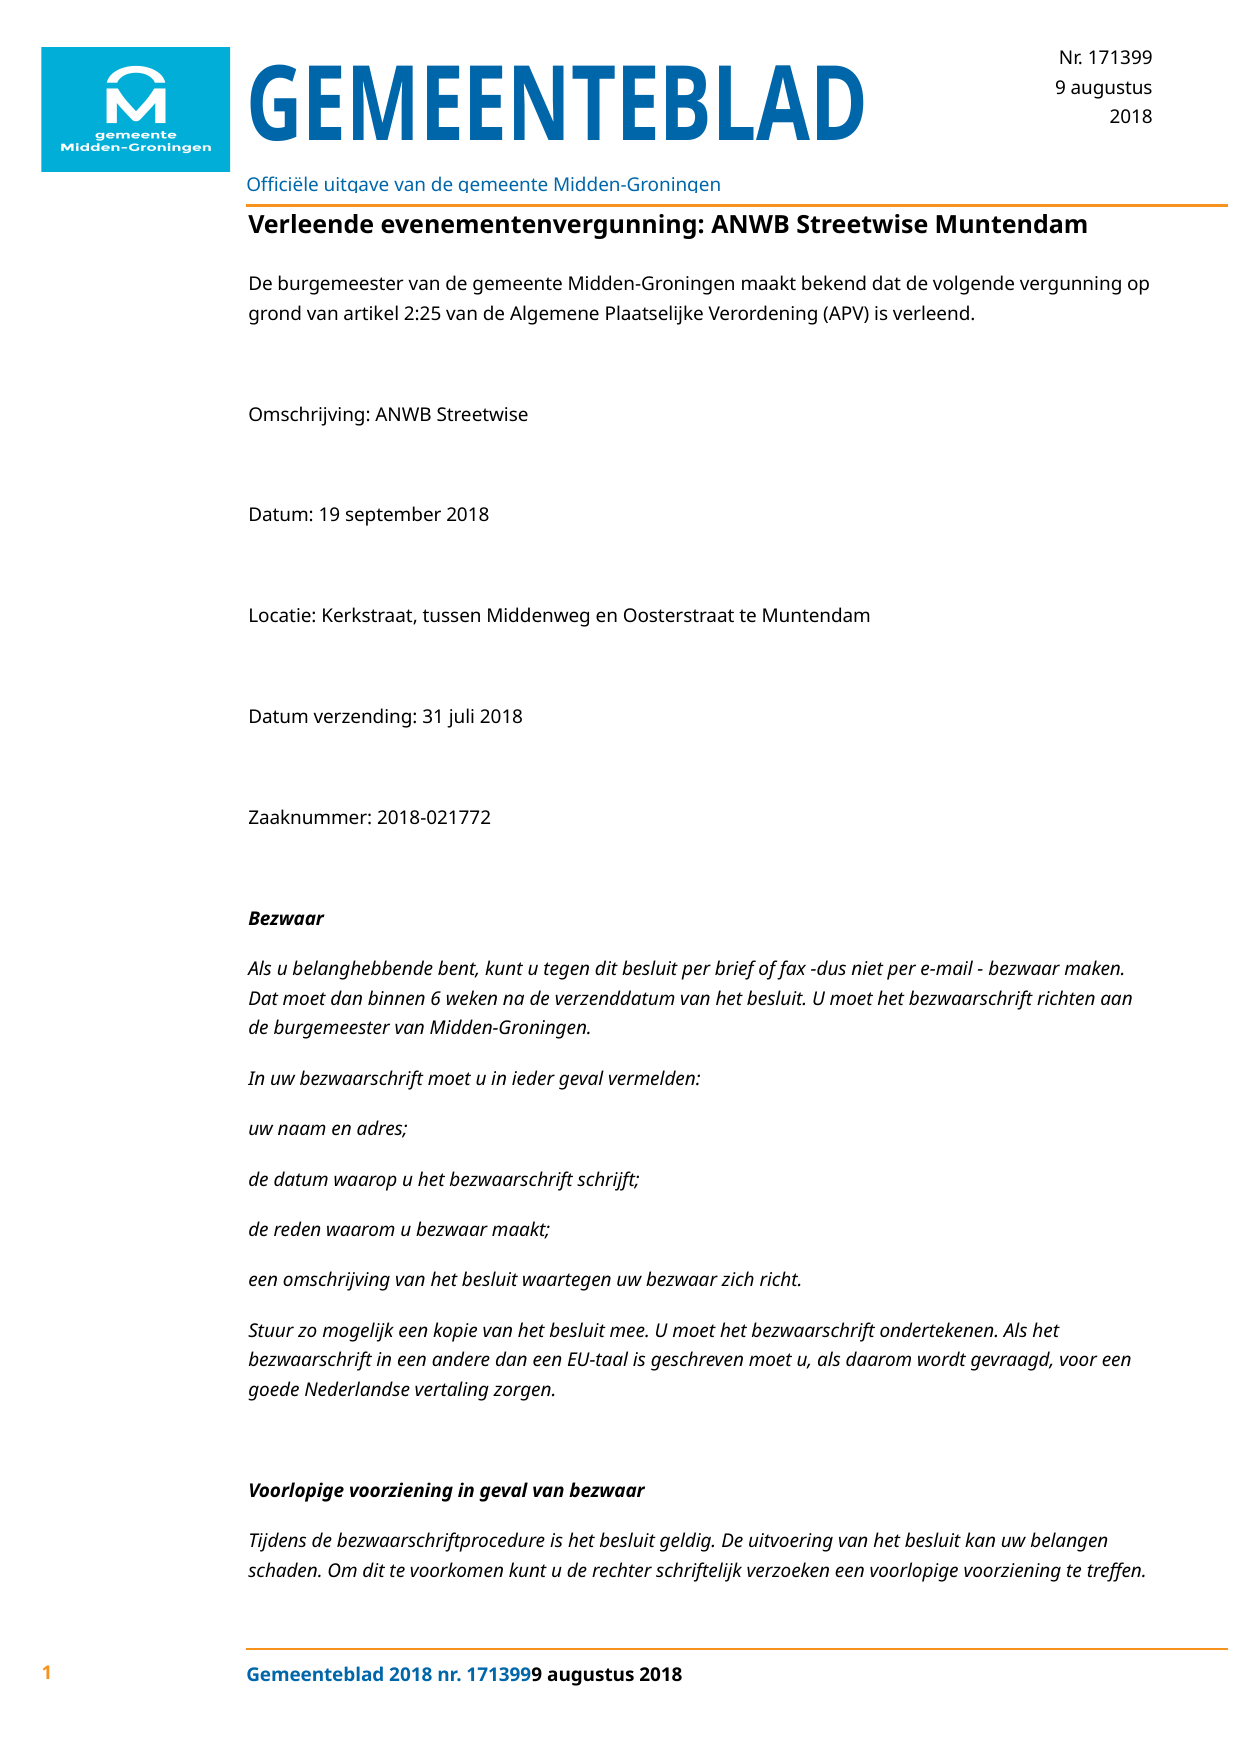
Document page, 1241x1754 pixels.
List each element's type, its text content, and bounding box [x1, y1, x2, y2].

picture [108, 66, 164, 82]
text Omschrijving: ANWB Streetwise [248, 401, 1152, 426]
picture [184, 146, 190, 153]
text Voorlopige voorziening in geval van bezwaar [248, 1477, 1152, 1503]
text Bezwaar [248, 905, 1152, 931]
text Stuur zo mogelijk een kopie van het besluit mee. U moet het bezwaarschrift ondertekenen. Als het bezwaarschrift in een andere dan een EU-taal is geschreven moet u, als daarom wordt gevraagd, voor een goede Nederlandse vertaling zorgen. [248, 1317, 1152, 1402]
text een omschrijving van het besluit waartegen uw bezwaar zich richt. [248, 1267, 1152, 1292]
text In uw bezwaarschrift moet u in ieder geval vermelden: [248, 1065, 1152, 1091]
text Datum: 19 september 2018 [248, 502, 1152, 527]
text Zaaknummer: 2018-021772 [248, 804, 1152, 830]
text uw naam en adres; [248, 1115, 1152, 1141]
text Datum verzending: 31 juli 2018 [248, 703, 1152, 729]
text de datum waarop u het bezwaarschrift schrijft; [248, 1166, 1152, 1191]
picture [107, 89, 165, 122]
text Verleende evenementenvergunning: ANWB Streetwise Muntendam [248, 207, 1152, 241]
text Als u belanghebbende bent, kunt u tegen dit besluit per brief of fax -dus niet per e-mail - bezwaar maken. Dat moet dan binnen 6 weken na de verzenddatum van het besluit. U moet het bezwaarschrift richten aan de burgemeester van Midden-Groningen. [248, 955, 1152, 1040]
text Tijdens de bezwaarschriftprocedure is het besluit geldig. De uitvoering van het besluit kan uw belangen schaden. Om dit te voorkomen kunt u de rechter schriftelijk verzoeken een voorlopige voorziening te treffen. [248, 1527, 1152, 1583]
text Locatie: Kerkstraat, tussen Middenweg en Oosterstraat te Muntendam [248, 602, 1152, 628]
text de reden waarom u bezwaar maakt; [248, 1216, 1152, 1242]
text De burgemeester van de gemeente Midden-Groningen maakt bekend dat de volgende vergunning op grond van artikel 2:25 van de Algemene Plaatselijke Verordening (APV) is verleend. [248, 270, 1152, 326]
